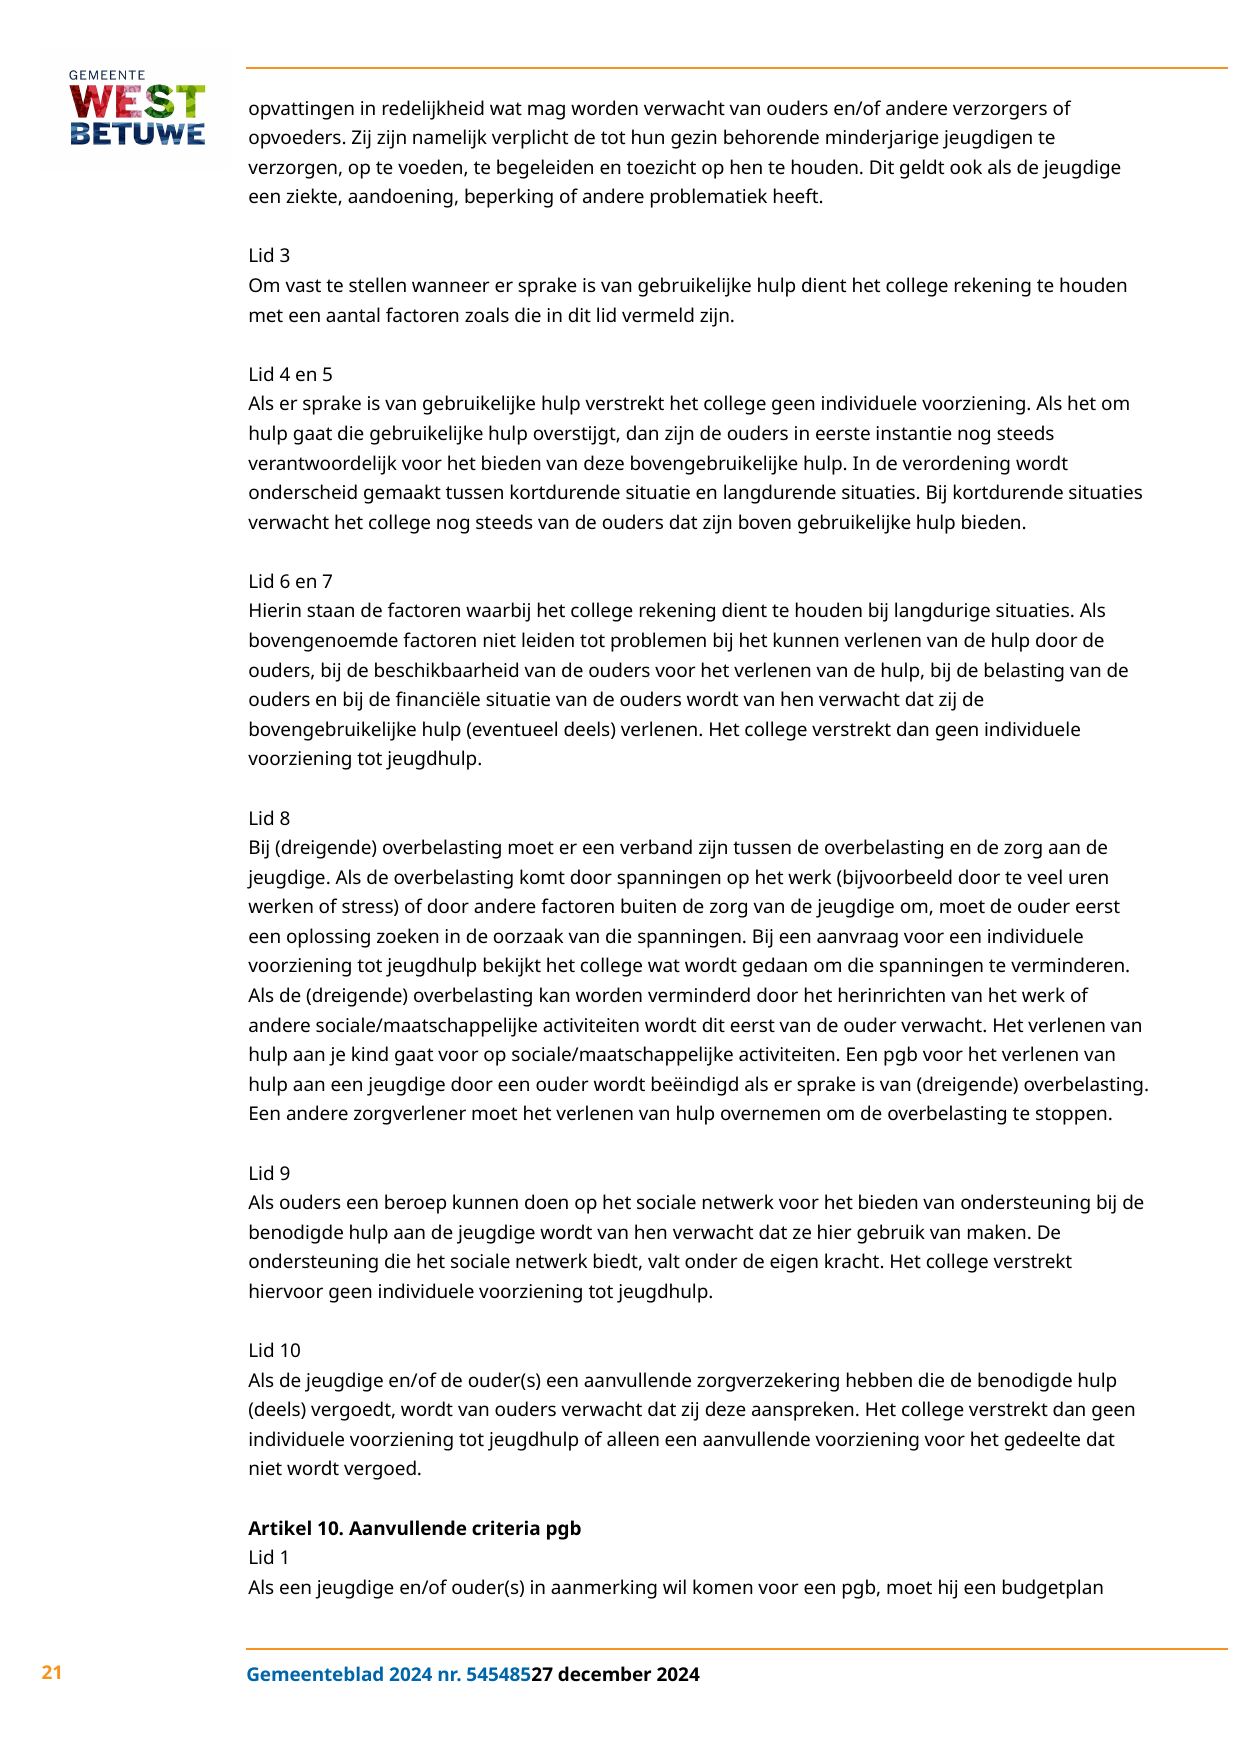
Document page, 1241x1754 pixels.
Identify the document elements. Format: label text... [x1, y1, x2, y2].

text Bij (dreigende) overbelasting moet er een verband zijn tussen de overbelasting en de zorg aan de jeugdige. Als de overbelasting komt door spanningen op het werk (bijvoorbeeld door te veel uren [248, 834, 1152, 890]
text Lid 10 [248, 1337, 1152, 1363]
text Lid 3 [248, 243, 1152, 268]
text Lid 4 en 5 [248, 361, 1152, 387]
text werken of stress) of door andere factoren buiten de zorg van de jeugdige om, moet de ouder eerst een oplossing zoeken in de oorzaak van die spanningen. Bij een aanvraag voor een individuele voorziening tot jeugdhulp bekijkt het college wat wordt gedaan om die spanningen te verminderen. Als de (dreigende) overbelasting kan worden verminderd door het herinrichten van het werk of andere sociale/maatschappelijke activiteiten wordt dit eerst van de ouder verwacht. Het verlenen van hulp aan je kind gaat voor op sociale/maatschappelijke activiteiten. Een pgb voor het verlenen van hulp aan een jeugdige door een ouder wordt beëindigd als er sprake is van (dreigende) overbelasting. Een andere zorgverlener moet het verlenen van hulp overnemen om de overbelasting te stoppen. [248, 893, 1152, 1126]
text Artikel 10. Aanvullende criteria pgb [248, 1515, 1152, 1541]
text Als ouders een beroep kunnen doen op het sociale netwerk voor het bieden van ondersteuning bij de benodigde hulp aan de jeugdige wordt van hen verwacht dat ze hier gebruik van maken. De ondersteuning die het sociale netwerk biedt, valt onder de eigen kracht. Het college verstrekt hiervoor geen individuele voorziening tot jeugdhulp. [248, 1189, 1152, 1304]
text Lid 8 [248, 805, 1152, 831]
text Lid 6 en 7 [248, 568, 1152, 594]
text Als een jeugdige en/of ouder(s) in aanmerking wil komen voor een pgb, moet hij een budgetplan [248, 1574, 1152, 1600]
text Om vast te stellen wanneer er sprake is van gebruikelijke hulp dient het college rekening te houden met een aantal factoren zoals die in dit lid vermeld zijn. [248, 272, 1152, 328]
text Lid 9 [248, 1160, 1152, 1186]
text Hierin staan de factoren waarbij het college rekening dient te houden bij langdurige situaties. Als bovengenoemde factoren niet leiden tot problemen bij het kunnen verlenen van de hulp door de ouders, bij de beschikbaarheid van de ouders voor het verlenen van de hulp, bij de belasting van de ouders en bij de financiële situatie van de ouders wordt van hen verwacht dat zij de bovengebruikelijke hulp (eventueel deels) verlenen. Het college verstrekt dan geen individuele voorziening tot jeugdhulp. [248, 598, 1152, 771]
text Als er sprake is van gebruikelijke hulp verstrekt het college geen individuele voorziening. Als het om hulp gaat die gebruikelijke hulp overstijgt, dan zijn de ouders in eerste instantie nog steeds verantwoordelijk voor het bieden van deze bovengebruikelijke hulp. In de verordening wordt onderscheid gemaakt tussen kortdurende situatie en langdurende situaties. Bij kortdurende situaties verwacht het college nog steeds van de ouders dat zijn boven gebruikelijke hulp bieden. [248, 391, 1152, 535]
picture [41, 47, 231, 172]
text Als de jeugdige en/of de ouder(s) een aanvullende zorgverzekering hebben die de benodigde hulp (deels) vergoedt, wordt van ouders verwacht dat zij deze aanspreken. Het college verstrekt dan geen individuele voorziening tot jeugdhulp of alleen een aanvullende voorziening voor het gedeelte dat niet wordt vergoed. [248, 1367, 1152, 1481]
text Lid 1 [248, 1544, 1152, 1570]
text opvattingen in redelijkheid wat mag worden verwacht van ouders en/of andere verzorgers of opvoeders. Zij zijn namelijk verplicht de tot hun gezin behorende minderjarige jeugdigen te verzorgen, op te voeden, te begeleiden en toezicht op hen te houden. Dit geldt ook als de jeugdige een ziekte, aandoening, beperking of andere problematiek heeft. [248, 95, 1152, 209]
